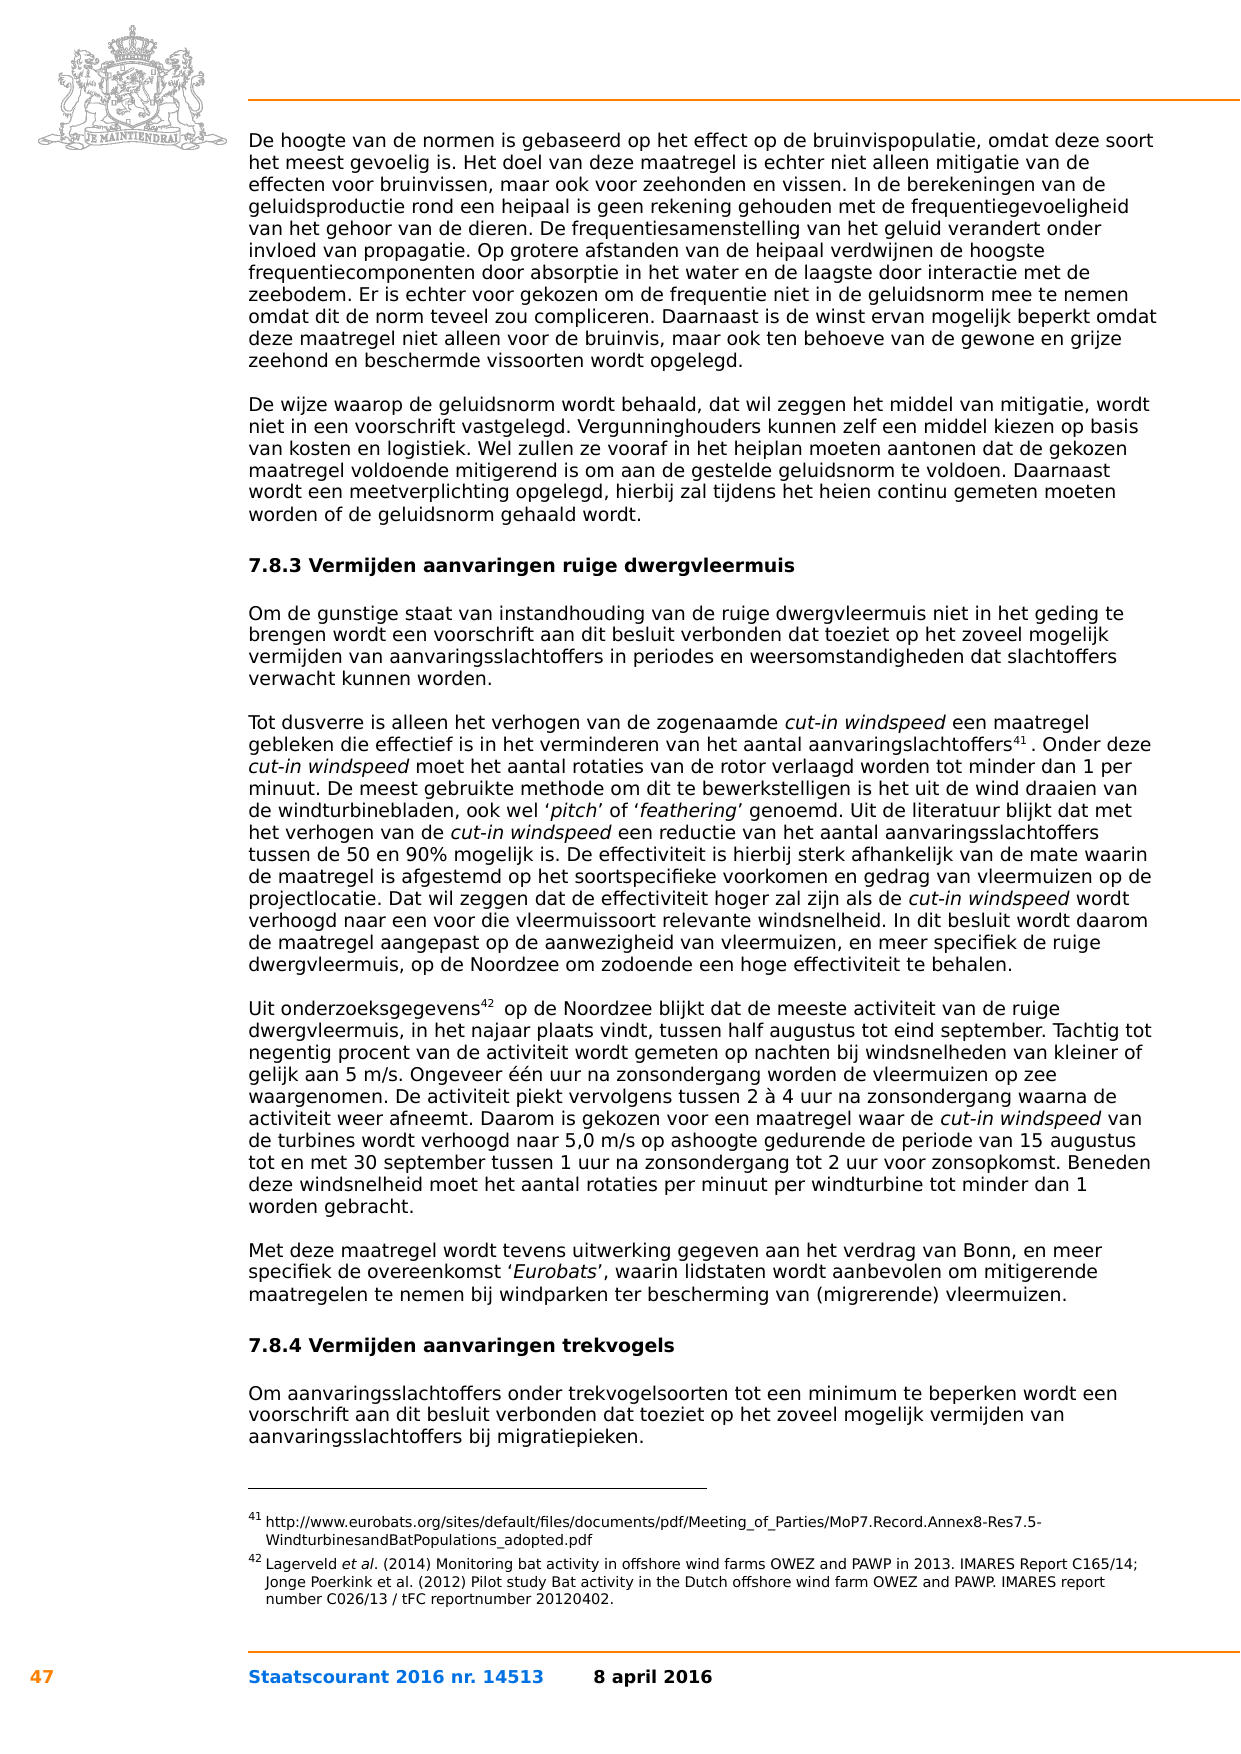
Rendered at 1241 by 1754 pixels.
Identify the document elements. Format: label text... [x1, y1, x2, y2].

text Tot dusverre is alleen het verhogen van de zogenaamde cut-in windspeed een maatregel gebleken die effectief is in het verminderen van het aantal aanvaringslachtoffers. Onder deze cut-in windspeed moet het aantal rotaties van de rotor verlaagd worden tot minder dan 1 per minuut. De meest gebruikte methode om dit te bewerkstelligen is het uit de wind draaien van de windturbinebladen, ook wel ‘pitch’ of ‘feathering’ genoemd. Uit de literatuur blijkt dat met het verhogen van de cut-in windspeed een reductie van het aantal aanvaringsslachtoffers tussen de 50 en 90% mogelijk is. De effectiviteit is hierbij sterk afhankelijk van de mate waarin de maatregel is afgestemd op het soortspecifieke voorkomen en gedrag van vleermuizen op de projectlocatie. Dat wil zeggen dat de effectiviteit hoger zal zijn als de cut-in windspeed wordt verhoogd naar een voor die vleermuissoort relevante windsnelheid. In dit besluit wordt daarom de maatregel aangepast op de aanwezigheid van vleermuizen, en meer specifiek de ruige dwergvleermuis, op de Noordzee om zodoende een hoge effectiviteit te behalen. [248, 712, 1163, 976]
text De hoogte van de normen is gebaseerd op het effect op de bruinvispopulatie, omdat deze soort het meest gevoelig is. Het doel van deze maatregel is echter niet alleen mitigatie van de effecten voor bruinvissen, maar ook voor zeehonden en vissen. In de berekeningen van de geluidsproductie rond een heipaal is geen rekening gehouden met de frequentiegevoeligheid van het gehoor van de dieren. De frequentiesamenstelling van het geluid verandert onder invloed van propagatie. Op grotere afstanden van de heipaal verdwijnen de hoogste frequentiecomponenten door absorptie in het water en de laagste door interactie met de zeebodem. Er is echter voor gekozen om de frequentie niet in de geluidsnorm mee te nemen omdat dit de norm teveel zou compliceren. Daarnaast is de winst ervan mogelijk beperkt omdat deze maatregel niet alleen voor de bruinvis, maar ook ten behoeve van de gewone en grijze zeehond en beschermde vissoorten wordt opgelegd. [248, 130, 1163, 372]
text De wijze waarop de geluidsnorm wordt behaald, dat wil zeggen het middel van mitigatie, wordt niet in een voorschrift vastgelegd. Vergunninghouders kunnen zelf een middel kiezen op basis van kosten en logistiek. Wel zullen ze vooraf in het heiplan moeten aantonen dat de gekozen maatregel voldoende mitigerend is om aan de gestelde geluidsnorm te voldoen. Daarnaast wordt een meetverplichting opgelegd, hierbij zal tijdens het heien continu gemeten moeten worden of de geluidsnorm gehaald wordt. [248, 393, 1163, 525]
text Met deze maatregel wordt tevens uitwerking gegeven aan het verdrag van Bonn, en meer specifiek de overeenkomst ‘Eurobats’, waarin lidstaten wordt aanbevolen om mitigerende maatregelen te nemen bij windparken ter bescherming van (migrerende) vleermuizen. [248, 1239, 1163, 1305]
text http://www.eurobats.org/sites/default/files/documents/pdf/Meeting_of_Parties/MoP7.Record.Annex8-Res7.5-WindturbinesandBatPopulations_adopted.pdf [248, 1510, 1163, 1549]
text Om aanvaringsslachtoffers onder trekvogelsoorten tot een minimum te beperken wordt een voorschrift aan dit besluit verbonden dat toeziet op het zoveel mogelijk vermijden van aanvaringsslachtoffers bij migratiepieken. [248, 1382, 1163, 1448]
text Uit onderzoeksgegevens op de Noordzee blijkt dat de meeste activiteit van de ruige dwergvleermuis, in het najaar plaats vindt, tussen half augustus tot eind september. Tachtig tot negentig procent van de activiteit wordt gemeten op nachten bij windsnelheden van kleiner of gelijk aan 5 m/s. Ongeveer één uur na zonsondergang worden de vleermuizen op zee waargenomen. De activiteit piekt vervolgens tussen 2 à 4 uur na zonsondergang waarna de activiteit weer afneemt. Daarom is gekozen voor een maatregel waar de cut-in windspeed van de turbines wordt verhoogd naar 5,0 m/s op ashoogte gedurende de periode van 15 augustus tot en met 30 september tussen 1 uur na zonsondergang tot 2 uur voor zonsopkomst. Beneden deze windsnelheid moet het aantal rotaties per minuut per windturbine tot minder dan 1 worden gebracht. [248, 998, 1163, 1218]
text Om de gunstige staat van instandhouding van de ruige dwergvleermuis niet in het geding te brengen wordt een voorschrift aan dit besluit verbonden dat toeziet op het zoveel mogelijk vermijden van aanvaringsslachtoffers in periodes en weersomstandigheden dat slachtoffers verwacht kunnen worden. [248, 602, 1163, 690]
text Lagerveld et al. (2014) Monitoring bat activity in offshore wind farms OWEZ and PAWP in 2013. IMARES Report C165/14; Jonge Poerkink et al. (2012) Pilot study Bat activity in the Dutch offshore wind farm OWEZ and PAWP. IMARES report number C026/13 / tFC reportnumber 20120402. [248, 1552, 1163, 1608]
subtitle 7.8.3 Vermijden aanvaringen ruige dwergvleermuis [248, 555, 1163, 577]
picture [38, 25, 227, 150]
subtitle 7.8.4 Vermijden aanvaringen trekvogels [248, 1335, 1163, 1357]
